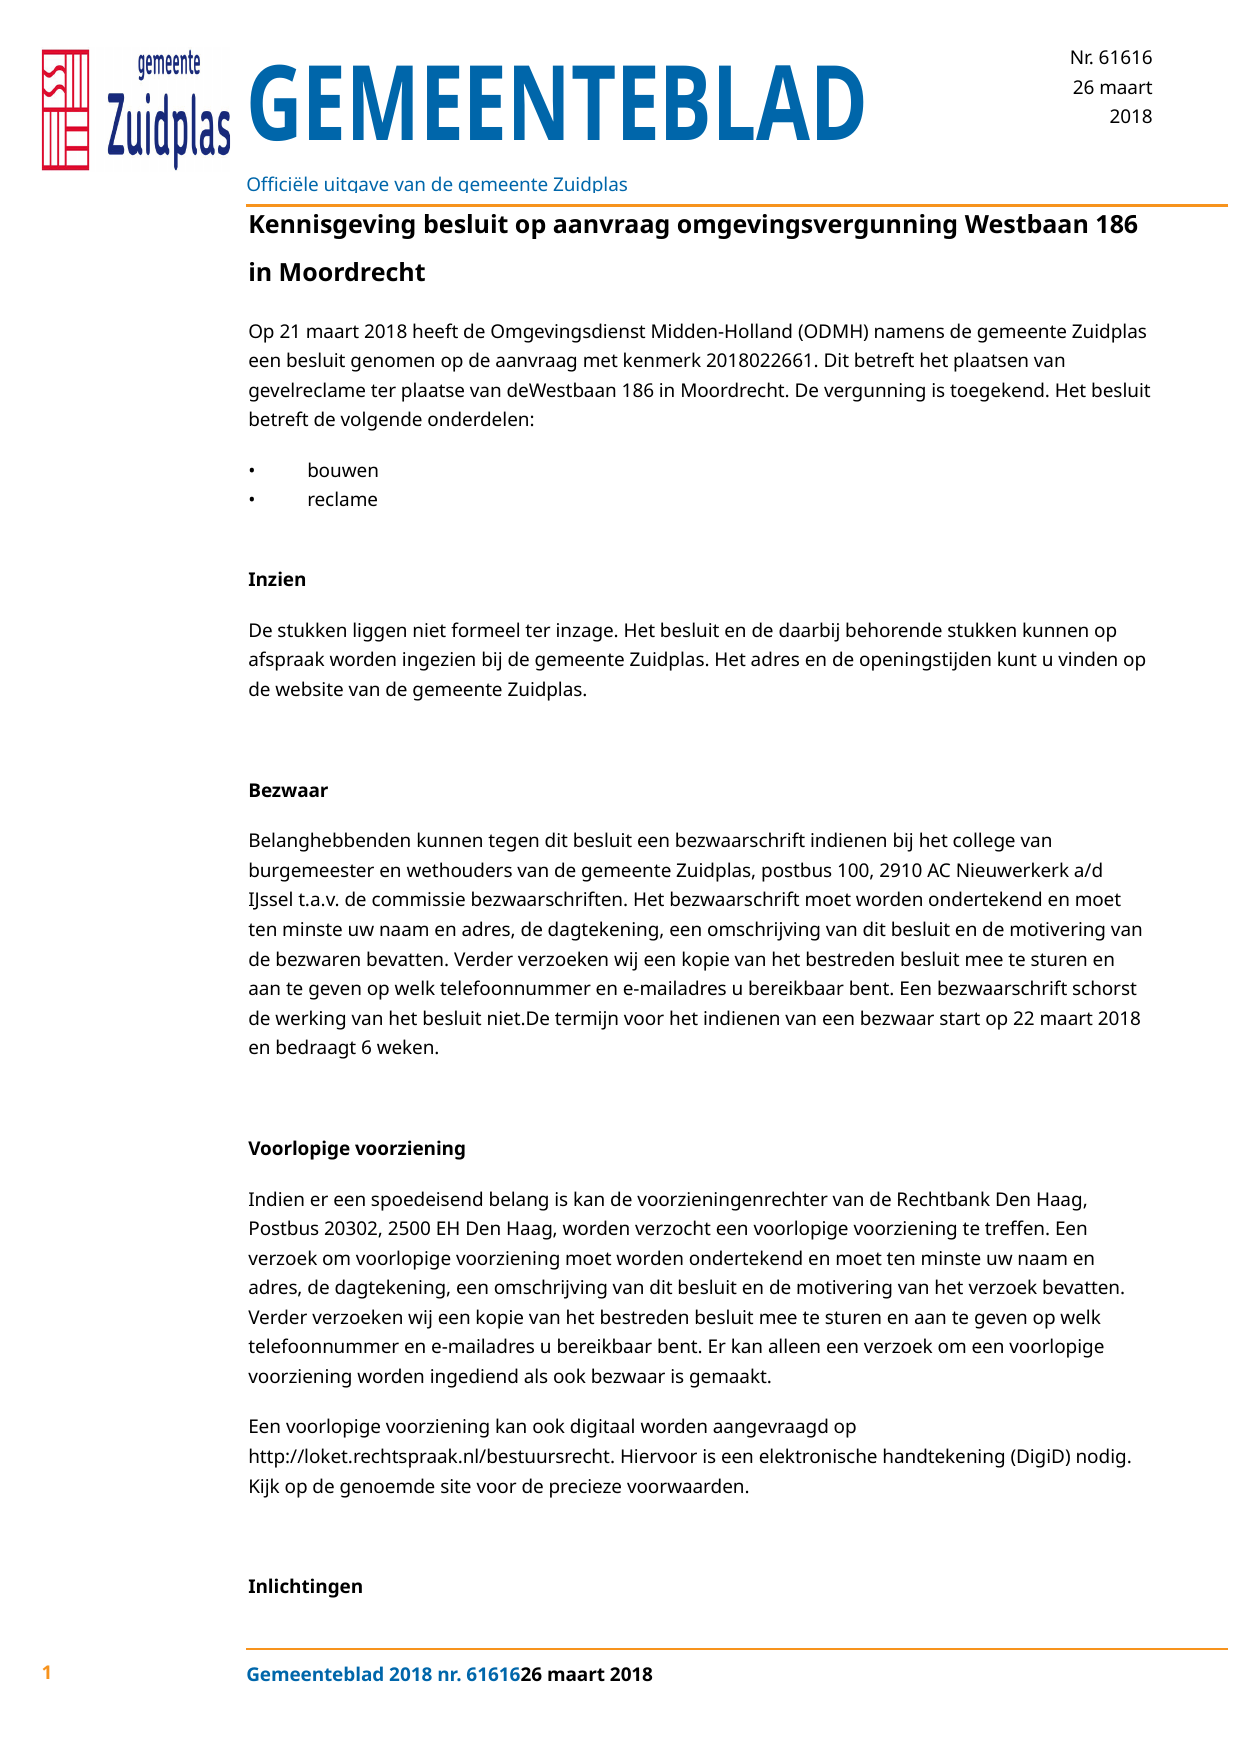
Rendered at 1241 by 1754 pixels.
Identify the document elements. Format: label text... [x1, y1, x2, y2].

text Kennisgeving besluit op aanvraag omgevingsvergunning Westbaan 186 in Moordrecht [248, 207, 1152, 288]
text Inzien [248, 567, 1152, 592]
text De stukken liggen niet formeel ter inzage. Het besluit en de daarbij behorende stukken kunnen op afspraak worden ingezien bij de gemeente Zuidplas. Het adres en de openingstijden kunt u vinden op de website van de gemeente Zuidplas. [248, 617, 1152, 702]
text Op 21 maart 2018 heeft de Omgevingsdienst Midden-Holland (ODMH) namens de gemeente Zuidplas een besluit genomen op de aanvraag met kenmerk 2018022661. Dit betreft het plaatsen van gevelreclame ter plaatse van deWestbaan 186 in Moordrecht. De vergunning is toegekend. Het besluit betreft de volgende onderdelen: [248, 318, 1152, 432]
list bouwen [248, 457, 1152, 483]
text Een voorlopige voorziening kan ook digitaal worden aangevraagd op http://loket.rechtspraak.nl/bestuursrecht. Hiervoor is een elektronische handtekening (DigiD) nodig. Kijk op de genoemde site voor de precieze voorwaarden. [248, 1414, 1152, 1499]
list reclame [248, 487, 1152, 512]
text Bezwaar [248, 777, 1152, 803]
text Inlichtingen [248, 1574, 1152, 1599]
picture [41, 47, 231, 172]
text Voorlopige voorziening [248, 1135, 1152, 1161]
text Belanghebbenden kunnen tegen dit besluit een bezwaarschrift indienen bij het college van burgemeester en wethouders van de gemeente Zuidplas, postbus 100, 2910 AC Nieuwerkerk a/d IJssel t.a.v. de commissie bezwaarschriften. Het bezwaarschrift moet worden ondertekend en moet ten minste uw naam en adres, de dagtekening, een omschrijving van dit besluit en de motivering van de bezwaren bevatten. Verder verzoeken wij een kopie van het bestreden besluit mee te sturen en aan te geven op welk telefoonnummer en e-mailadres u bereikbaar bent. Een bezwaarschrift schorst de werking van het besluit niet.De termijn voor het indienen van een bezwaar start op 22 maart 2018 en bedraagt 6 weken. [248, 827, 1152, 1060]
text Indien er een spoedeisend belang is kan de voorzieningenrechter van de Rechtbank Den Haag, Postbus 20302, 2500 EH Den Haag, worden verzocht een voorlopige voorziening te treffen. Een verzoek om voorlopige voorziening moet worden ondertekend en moet ten minste uw naam en adres, de dagtekening, een omschrijving van dit besluit en de motivering van het verzoek bevatten. Verder verzoeken wij een kopie van het bestreden besluit mee te sturen en aan te geven op welk telefoonnummer en e-mailadres u bereikbaar bent. Er kan alleen een verzoek om een voorlopige voorziening worden ingediend als ook bezwaar is gemaakt. [248, 1186, 1152, 1389]
